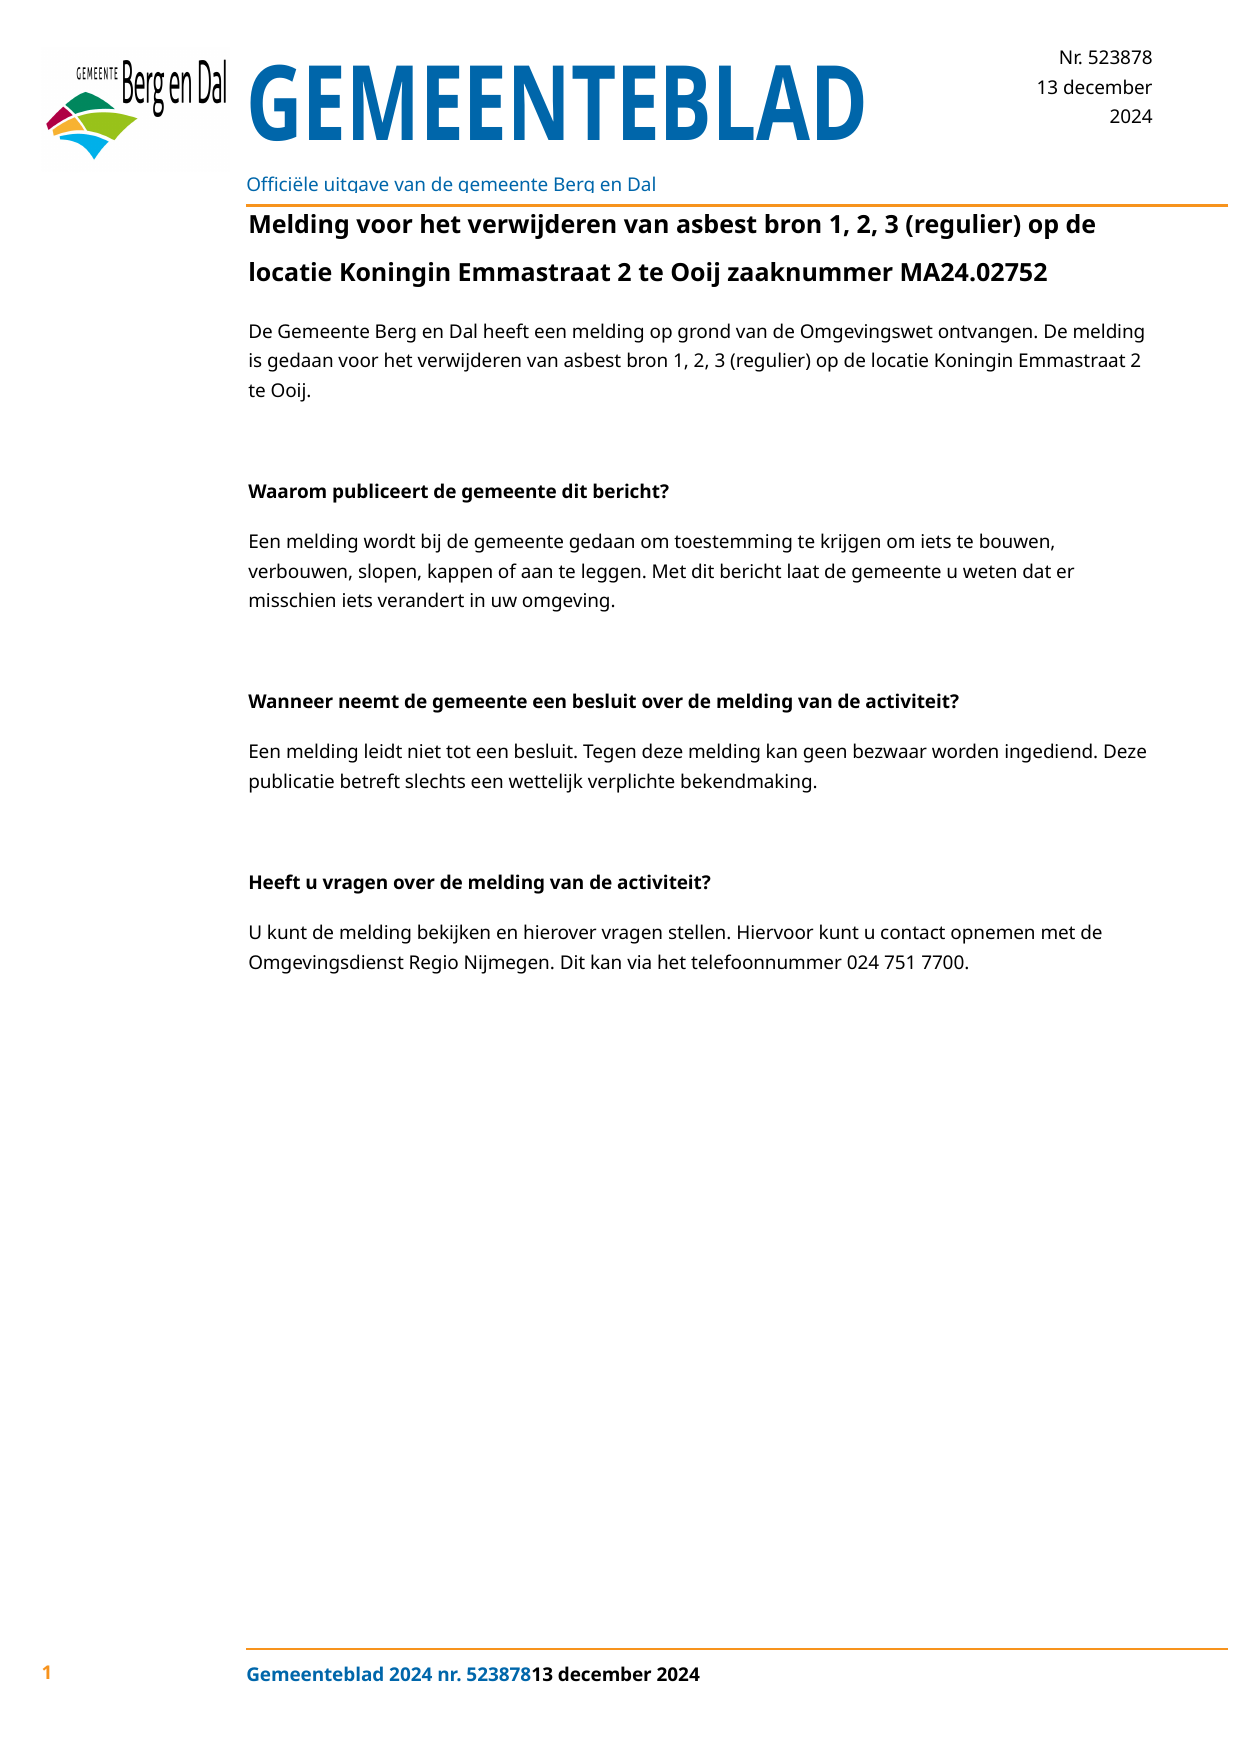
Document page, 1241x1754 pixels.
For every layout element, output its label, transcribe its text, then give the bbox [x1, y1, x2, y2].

picture [41, 47, 231, 172]
text Heeft u vragen over de melding van de activiteit? [248, 869, 1152, 895]
text Wanneer neemt de gemeente een besluit over de melding van de activiteit? [248, 688, 1152, 714]
text Waarom publiceert de gemeente dit bericht? [248, 478, 1152, 504]
text Een melding leidt niet tot een besluit. Tegen deze melding kan geen bezwaar worden ingediend. Deze publicatie betreft slechts een wettelijk verplichte bekendmaking. [248, 739, 1152, 794]
text U kunt de melding bekijken en hierover vragen stellen. Hiervoor kunt u contact opnemen met de Omgevingsdienst Regio Nijmegen. Dit kan via het telefoonnummer 024 751 7700. [248, 919, 1152, 975]
text De Gemeente Berg en Dal heeft een melding op grond van de Omgevingswet ontvangen. De melding is gedaan voor het verwijderen van asbest bron 1, 2, 3 (regulier) op de locatie Koningin Emmastraat 2 te Ooij. [248, 318, 1152, 403]
text Een melding wordt bij de gemeente gedaan om toestemming te krijgen om iets te bouwen, verbouwen, slopen, kappen of aan te leggen. Met dit bericht laat de gemeente u weten dat er misschien iets verandert in uw omgeving. [248, 528, 1152, 613]
text Melding voor het verwijderen van asbest bron 1, 2, 3 (regulier) op de locatie Koningin Emmastraat 2 te Ooij zaaknummer MA24.02752 [248, 207, 1152, 288]
